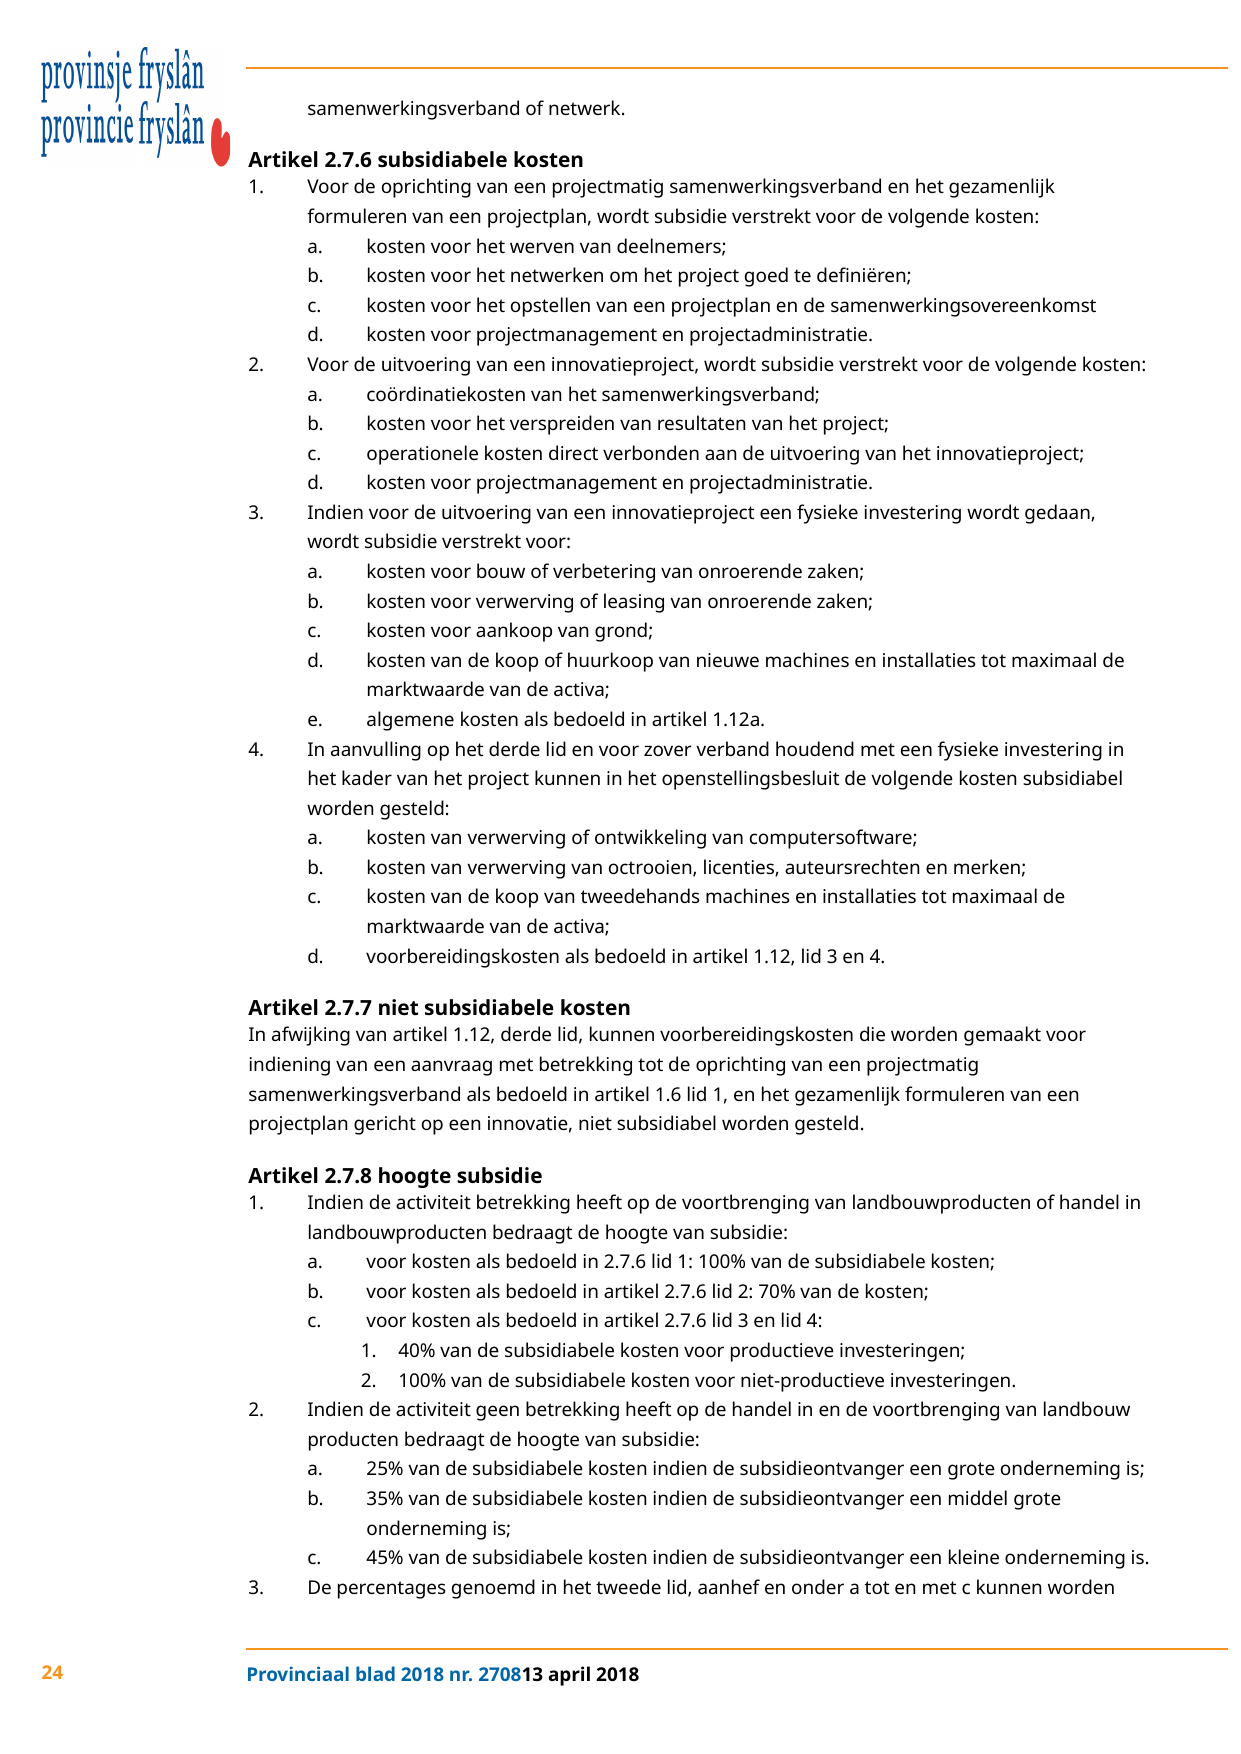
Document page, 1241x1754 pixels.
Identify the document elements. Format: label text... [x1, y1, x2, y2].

list voor kosten als bedoeld in artikel 2.7.6 lid 2: 70% van de kosten; [307, 1278, 1152, 1304]
list 25% van de subsidiabele kosten indien de subsidieontvanger een grote onderneming is; [307, 1456, 1152, 1481]
list kosten voor het werven van deelnemers; [307, 233, 1152, 258]
text Artikel 2.7.7 niet subsidiabele kosten [248, 993, 1152, 1022]
list kosten van verwerving of ontwikkeling van computersoftware; [307, 824, 1152, 850]
text Artikel 2.7.8 hoogte subsidie [248, 1161, 1152, 1189]
list kosten voor het verspreiden van resultaten van het project; [307, 410, 1152, 436]
list kosten voor projectmanagement en projectadministratie. [307, 469, 1152, 495]
list kosten van verwerving van octrooien, licenties, auteursrechten en merken; [307, 854, 1152, 880]
list kosten voor aankoop van grond; [307, 617, 1152, 643]
list kosten voor bouw of verbetering van onroerende zaken; [307, 558, 1152, 584]
list 40% van de subsidiabele kosten voor productieve investeringen; [361, 1337, 1152, 1363]
text In afwijking van artikel 1.12, derde lid, kunnen voorbereidingskosten die worden gemaakt voor indiening van een aanvraag met betrekking tot de oprichting van een projectmatig samenwerkingsverband als bedoeld in artikel 1.6 lid 1, en het gezamenlijk formuleren van een projectplan gericht op een innovatie, niet subsidiabel worden gesteld. [248, 1022, 1152, 1136]
list Indien voor de uitvoering van een innovatieproject een fysieke investering wordt gedaan, wordt subsidie verstrekt voor: [248, 499, 1152, 554]
picture [41, 47, 231, 172]
list Voor de oprichting van een projectmatig samenwerkingsverband en het gezamenlijk formuleren van een projectplan, wordt subsidie verstrekt voor de volgende kosten: [248, 174, 1152, 229]
list coördinatiekosten van het samenwerkingsverband; [307, 381, 1152, 406]
list 100% van de subsidiabele kosten voor niet-productieve investeringen. [361, 1367, 1152, 1392]
list kosten van de koop of huurkoop van nieuwe machines en installaties tot maximaal de marktwaarde van de activa; [307, 647, 1152, 702]
text Artikel 2.7.6 subsidiabele kosten [248, 145, 1152, 174]
list algemene kosten als bedoeld in artikel 1.12a. [307, 706, 1152, 732]
list Voor de uitvoering van een innovatieproject, wordt subsidie verstrekt voor de volgende kosten: [248, 351, 1152, 377]
list Indien de activiteit geen betrekking heeft op de handel in en de voortbrenging van landbouw producten bedraagt de hoogte van subsidie: [248, 1396, 1152, 1452]
list 45% van de subsidiabele kosten indien de subsidieontvanger een kleine onderneming is. [307, 1544, 1152, 1570]
list Indien de activiteit betrekking heeft op de voortbrenging van landbouwproducten of handel in landbouwproducten bedraagt de hoogte van subsidie: [248, 1189, 1152, 1244]
list voorbereidingskosten als bedoeld in artikel 1.12, lid 3 en 4. [307, 943, 1152, 968]
list 35% van de subsidiabele kosten indien de subsidieontvanger een middel grote onderneming is; [307, 1485, 1152, 1540]
list In aanvulling op het derde lid en voor zover verband houdend met een fysieke investering in het kader van het project kunnen in het openstellingsbesluit de volgende kosten subsidiabel worden gesteld: [248, 736, 1152, 821]
list samenwerkingsverband of netwerk. [248, 95, 1152, 121]
list voor kosten als bedoeld in artikel 2.7.6 lid 3 en lid 4: [307, 1308, 1152, 1333]
list voor kosten als bedoeld in 2.7.6 lid 1: 100% van de subsidiabele kosten; [307, 1248, 1152, 1274]
list kosten voor projectmanagement en projectadministratie. [307, 322, 1152, 347]
list kosten van de koop van tweedehands machines en installaties tot maximaal de marktwaarde van de activa; [307, 884, 1152, 939]
list kosten voor het netwerken om het project goed te definiëren; [307, 262, 1152, 288]
list De percentages genoemd in het tweede lid, aanhef en onder a tot en met c kunnen worden [248, 1574, 1152, 1599]
list kosten voor het opstellen van een projectplan en de samenwerkingsovereenkomst [307, 292, 1152, 318]
list operationele kosten direct verbonden aan de uitvoering van het innovatieproject; [307, 440, 1152, 466]
list kosten voor verwerving of leasing van onroerende zaken; [307, 588, 1152, 613]
